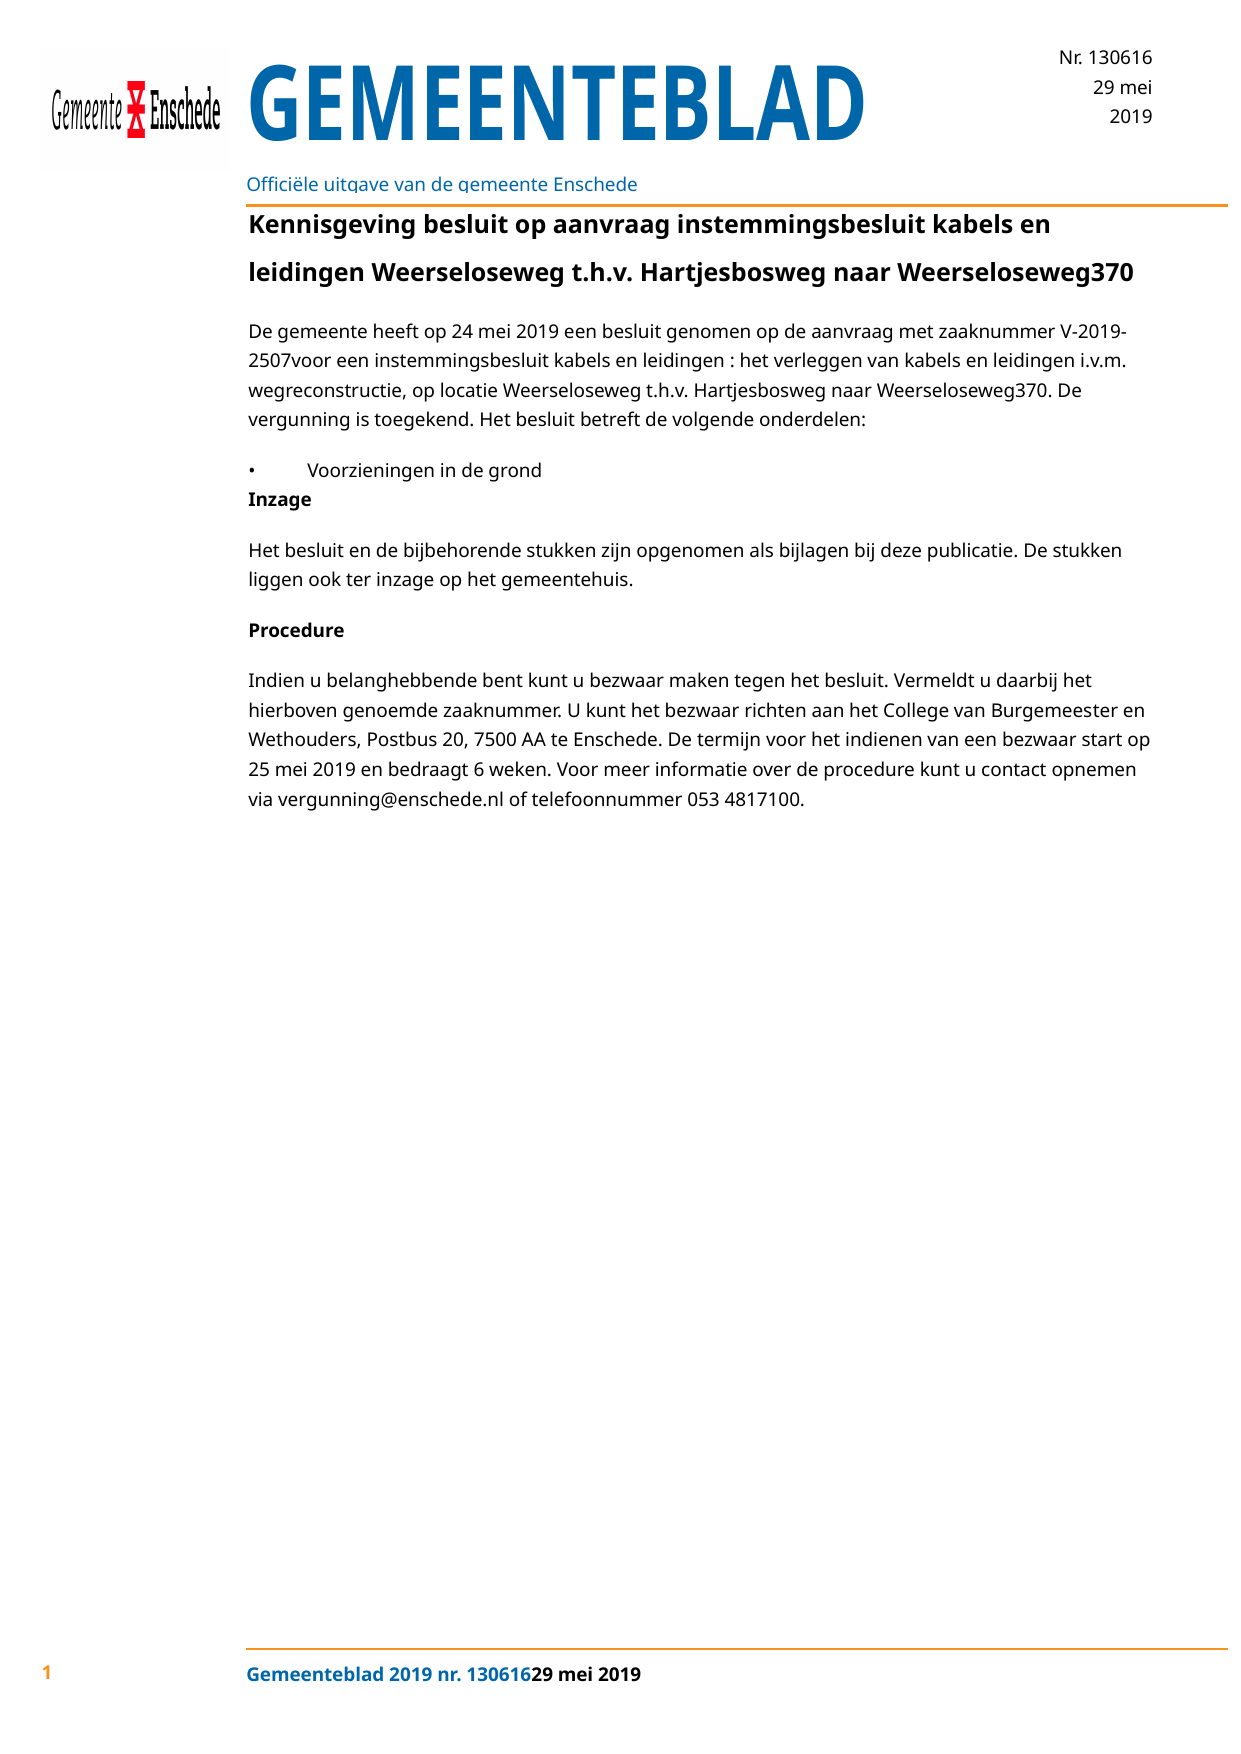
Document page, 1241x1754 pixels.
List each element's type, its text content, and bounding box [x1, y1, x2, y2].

list Voorzieningen in de grond [248, 457, 1152, 483]
text Inzage [248, 487, 1152, 512]
picture [41, 47, 231, 172]
text Het besluit en de bijbehorende stukken zijn opgenomen als bijlagen bij deze publicatie. De stukken liggen ook ter inzage op het gemeentehuis. [248, 537, 1152, 592]
text Indien u belanghebbende bent kunt u bezwaar maken tegen het besluit. Vermeldt u daarbij het hierboven genoemde zaaknummer. U kunt het bezwaar richten aan het College van Burgemees­ter en Wethouders, Postbus 20, 7500 AA te Enschede. De termijn voor het indienen van een bezwaar start op 25 mei 2019 en bedraagt 6 weken. Voor meer informatie over de procedure kunt u contact opnemen via vergunning@enschede.nl of telefoonnummer 053 4817100. [248, 667, 1152, 812]
text Procedure [248, 617, 1152, 643]
text De gemeente heeft op 24 mei 2019 een besluit genomen op de aanvraag met zaaknummer V-2019-2507voor een instemmingsbesluit kabels en leidingen : het verleggen van kabels en leidingen i.v.m. wegreconstructie, op locatie Weerseloseweg t.h.v. Hartjesbosweg naar Weerseloseweg370. De vergunning is toegekend. Het besluit betreft de volgende onderdelen: [248, 318, 1152, 432]
text Kennisgeving besluit op aanvraag instemmingsbesluit kabels en leidingen Weerseloseweg t.h.v. Hartjesbosweg naar Weerseloseweg370 [248, 207, 1152, 288]
